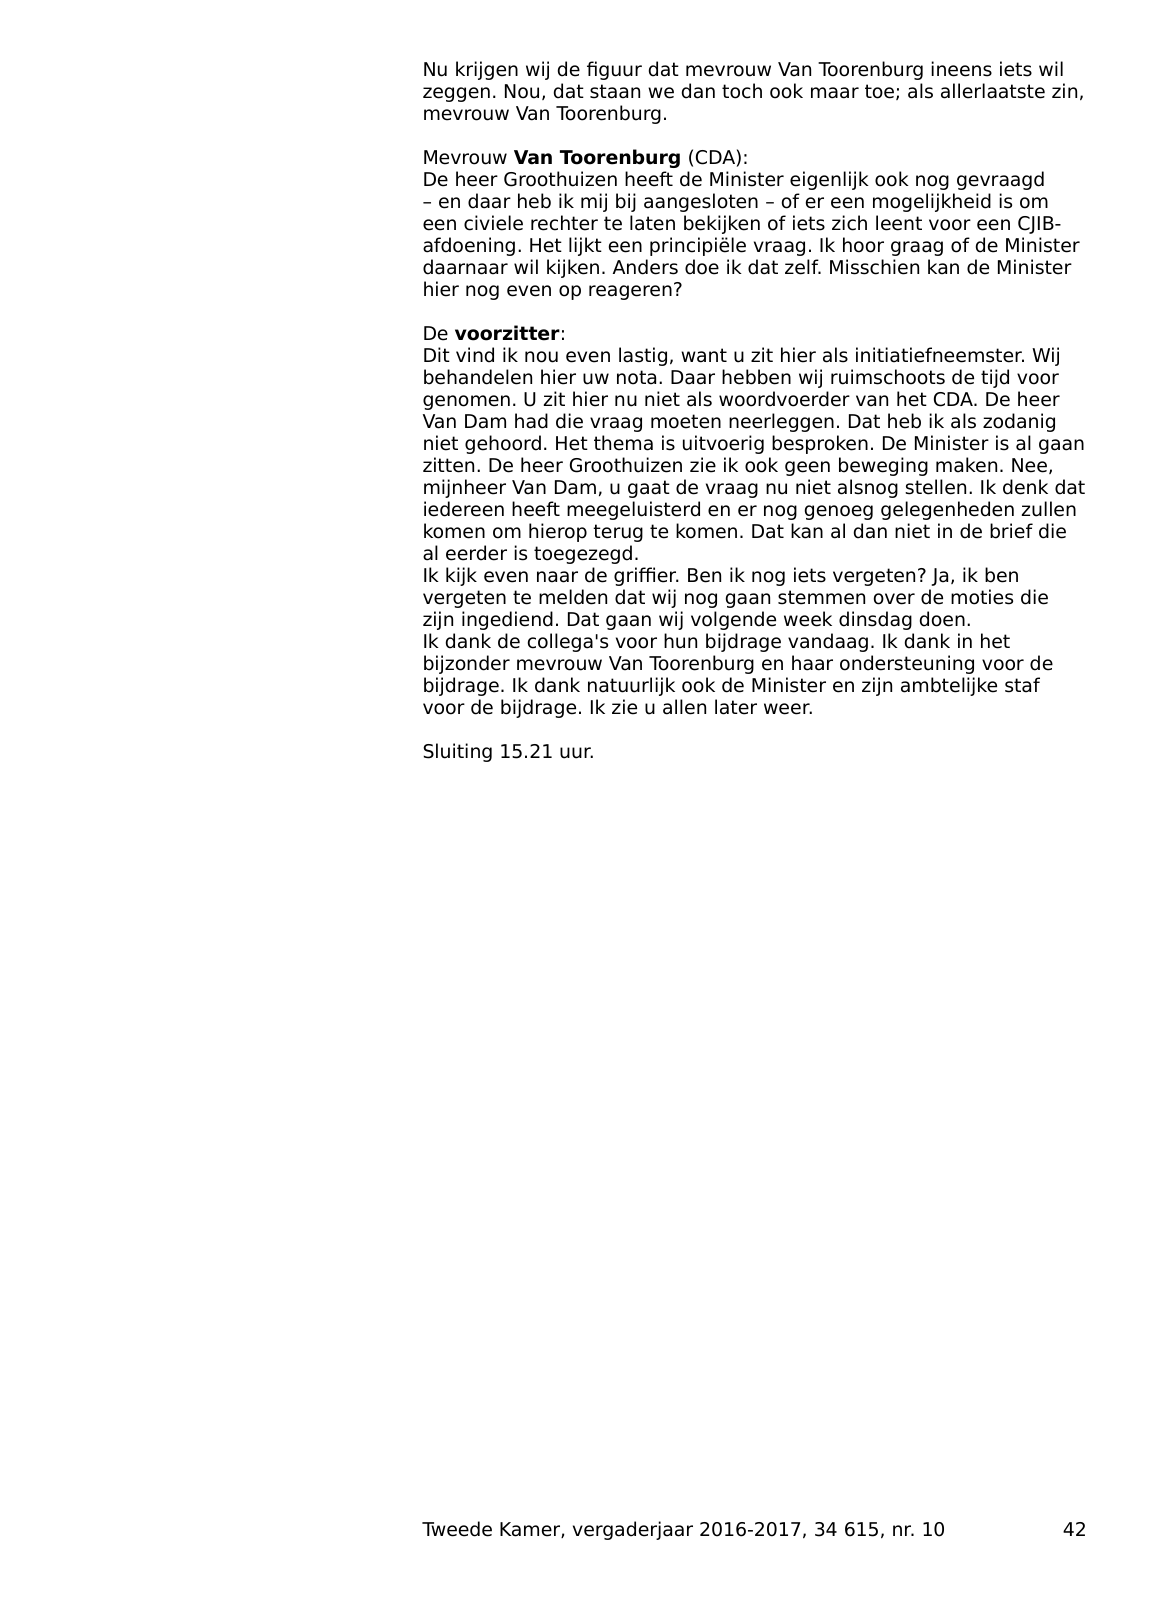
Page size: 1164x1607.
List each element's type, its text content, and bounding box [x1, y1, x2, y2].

text De voorzitter: [422, 323, 1087, 345]
text Dit vind ik nou even lastig, want u zit hier als initiatiefneemster. Wij behandelen hier uw nota. Daar hebben wij ruimschoots de tijd voor genomen. U zit hier nu niet als woordvoerder van het CDA. De heer Van Dam had die vraag moeten neerleggen. Dat heb ik als zodanig niet gehoord. Het thema is uitvoerig besproken. De Minister is al gaan zitten. De heer Groothuizen zie ik ook geen beweging maken. Nee, mijnheer Van Dam, u gaat de vraag nu niet alsnog stellen. Ik denk dat iedereen heeft meegeluisterd en er nog genoeg gelegenheden zullen komen om hierop terug te komen. Dat kan al dan niet in de brief die al eerder is toegezegd. [422, 345, 1087, 565]
text Sluiting 15.21 uur. [422, 741, 1087, 763]
text De heer Groothuizen heeft de Minister eigenlijk ook nog gevraagd – en daar heb ik mij bij aangesloten – of er een mogelijkheid is om een civiele rechter te laten bekijken of iets zich leent voor een CJIB-afdoening. Het lijkt een principiële vraag. Ik hoor graag of de Minister daarnaar wil kijken. Anders doe ik dat zelf. Misschien kan de Minister hier nog even op reageren? [422, 169, 1087, 301]
text Nu krijgen wij de figuur dat mevrouw Van Toorenburg ineens iets wil zeggen. Nou, dat staan we dan toch ook maar toe; als allerlaatste zin, mevrouw Van Toorenburg. [422, 59, 1087, 125]
text Ik kijk even naar de griffier. Ben ik nog iets vergeten? Ja, ik ben vergeten te melden dat wij nog gaan stemmen over de moties die zijn ingediend. Dat gaan wij volgende week dinsdag doen. [422, 565, 1087, 631]
text Ik dank de collega's voor hun bijdrage vandaag. Ik dank in het bijzonder mevrouw Van Toorenburg en haar ondersteuning voor de bijdrage. Ik dank natuurlijk ook de Minister en zijn ambtelijke staf voor de bijdrage. Ik zie u allen later weer. [422, 631, 1087, 719]
text Mevrouw Van Toorenburg (CDA): [422, 147, 1087, 169]
